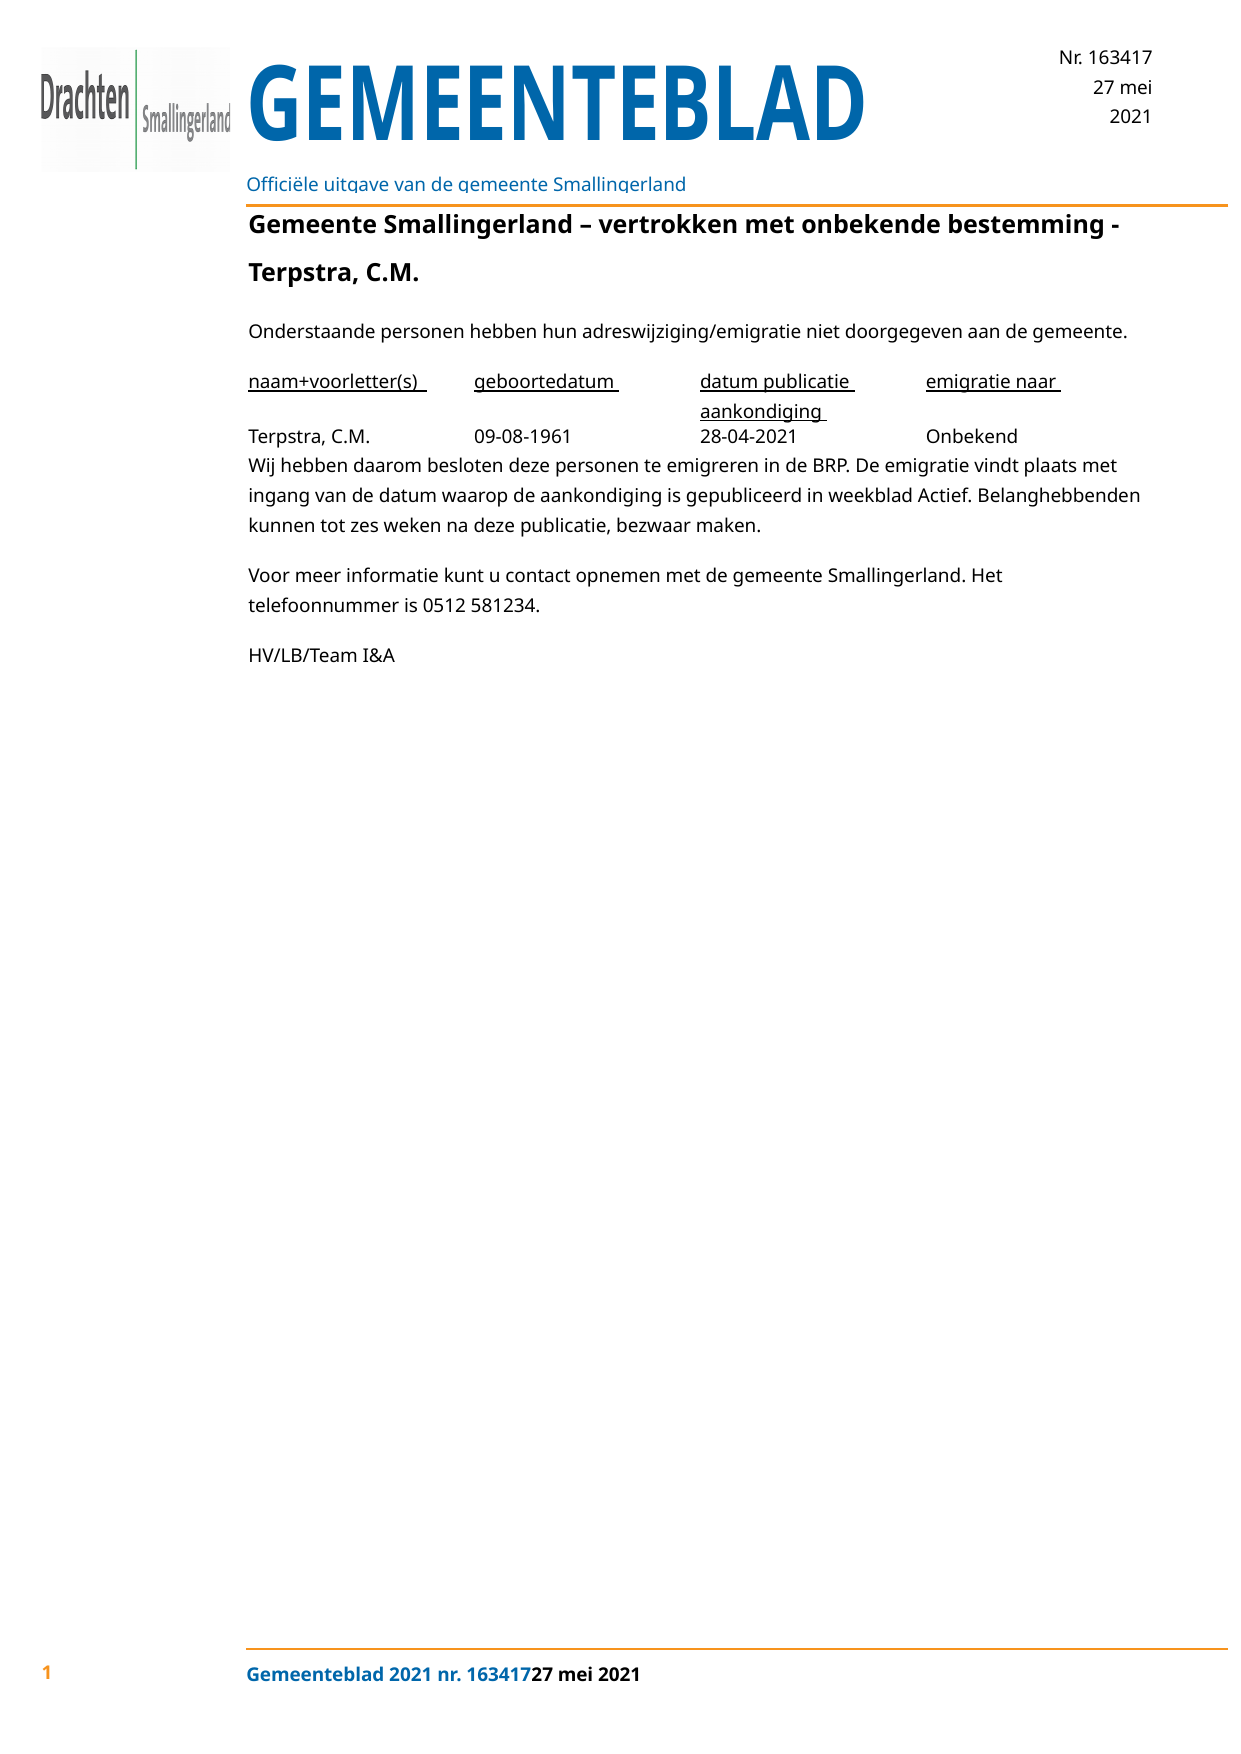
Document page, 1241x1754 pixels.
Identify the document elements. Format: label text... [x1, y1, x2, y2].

table_header naam+voorletter(s) [248, 369, 474, 424]
text HV/LB/Team I&A [248, 642, 1152, 668]
table_header geboortedatum [474, 369, 700, 424]
table_header datum publicatie aankondiging [700, 369, 926, 424]
table_cell Onbekend [926, 424, 1152, 449]
text Voor meer informatie kunt u contact opnemen met de gemeente Smallingerland. Het telefoonnummer is 0512 581234. [248, 562, 1152, 618]
table_header emigratie naar [926, 369, 1152, 424]
text Onderstaande personen hebben hun adreswijziging/emigratie niet doorgegeven aan de gemeente. [248, 318, 1152, 344]
picture [41, 47, 231, 172]
text Wij hebben daarom besloten deze personen te emigreren in de BRP. De emigratie vindt plaats met ingang van de datum waarop de aankondiging is gepubliceerd in weekblad Actief. Belanghebbenden kunnen tot zes weken na deze publicatie, bezwaar maken. [248, 453, 1152, 538]
table_cell 09-08-1961 [474, 424, 700, 449]
table_cell 28-04-2021 [700, 424, 926, 449]
text Gemeente Smallingerland – vertrokken met onbekende bestemming - Terpstra, C.M. [248, 207, 1152, 288]
table_cell Terpstra, C.M. [248, 424, 474, 449]
